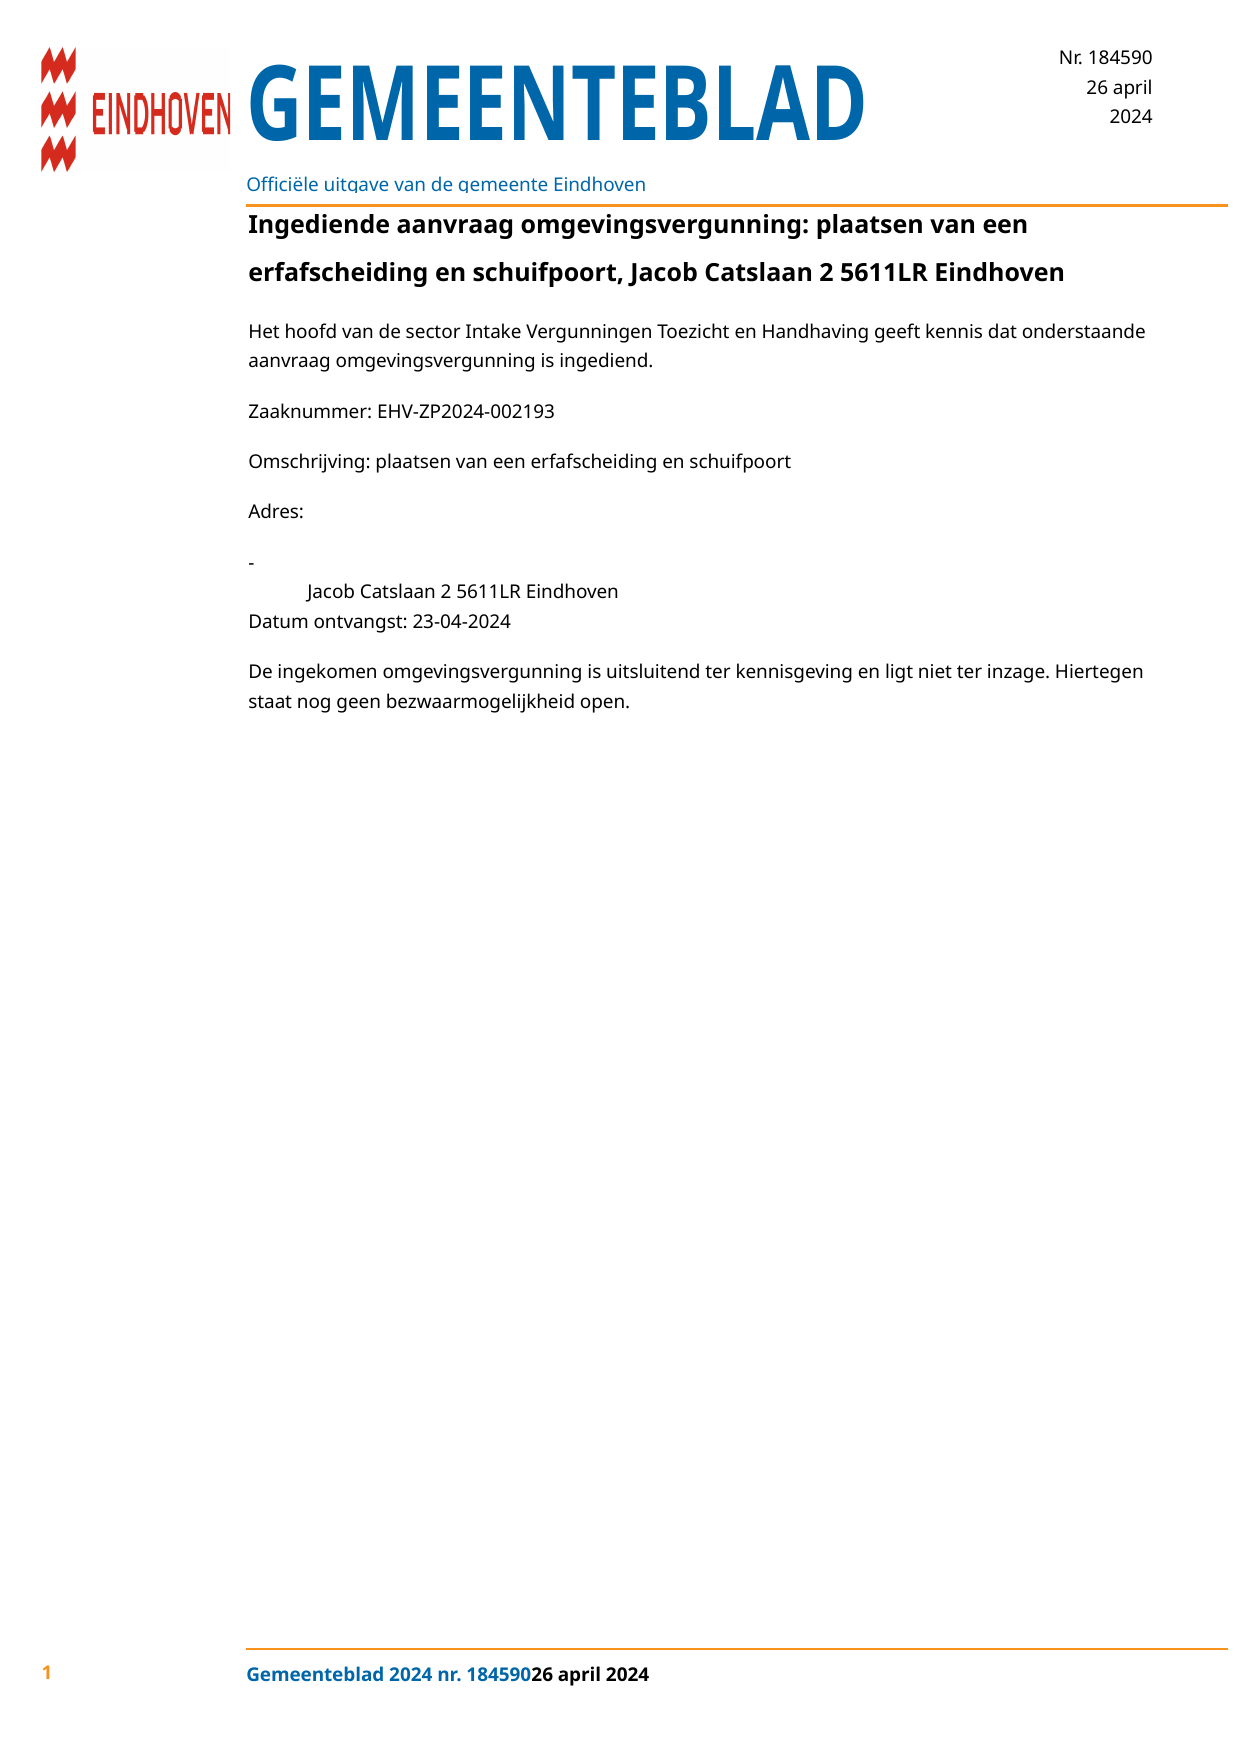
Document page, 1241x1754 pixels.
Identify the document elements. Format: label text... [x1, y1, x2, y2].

text Ingediende aanvraag omgevingsvergunning: plaatsen van een erfafscheiding en schuifpoort, Jacob Catslaan 2 5611LR Eindhoven [248, 207, 1152, 288]
text Omschrijving: plaatsen van een erfafscheiding en schuifpoort [248, 448, 1152, 474]
text Het hoofd van de sector Intake Vergunningen Toezicht en Handhaving geeft kennis dat onderstaande aanvraag omgevingsvergunning is ingediend. [248, 318, 1152, 373]
text De ingekomen omgevingsvergunning is uitsluitend ter kennisgeving en ligt niet ter inzage. Hiertegen staat nog geen bezwaarmogelijkheid open. [248, 659, 1152, 714]
text Zaaknummer: EHV-ZP2024-002193 [248, 398, 1152, 424]
text Datum ontvangst: 23-04-2024 [248, 608, 1152, 634]
list Jacob Catslaan 2 5611LR Eindhoven [248, 579, 1152, 604]
text Adres: [248, 499, 1152, 524]
picture [41, 47, 231, 172]
